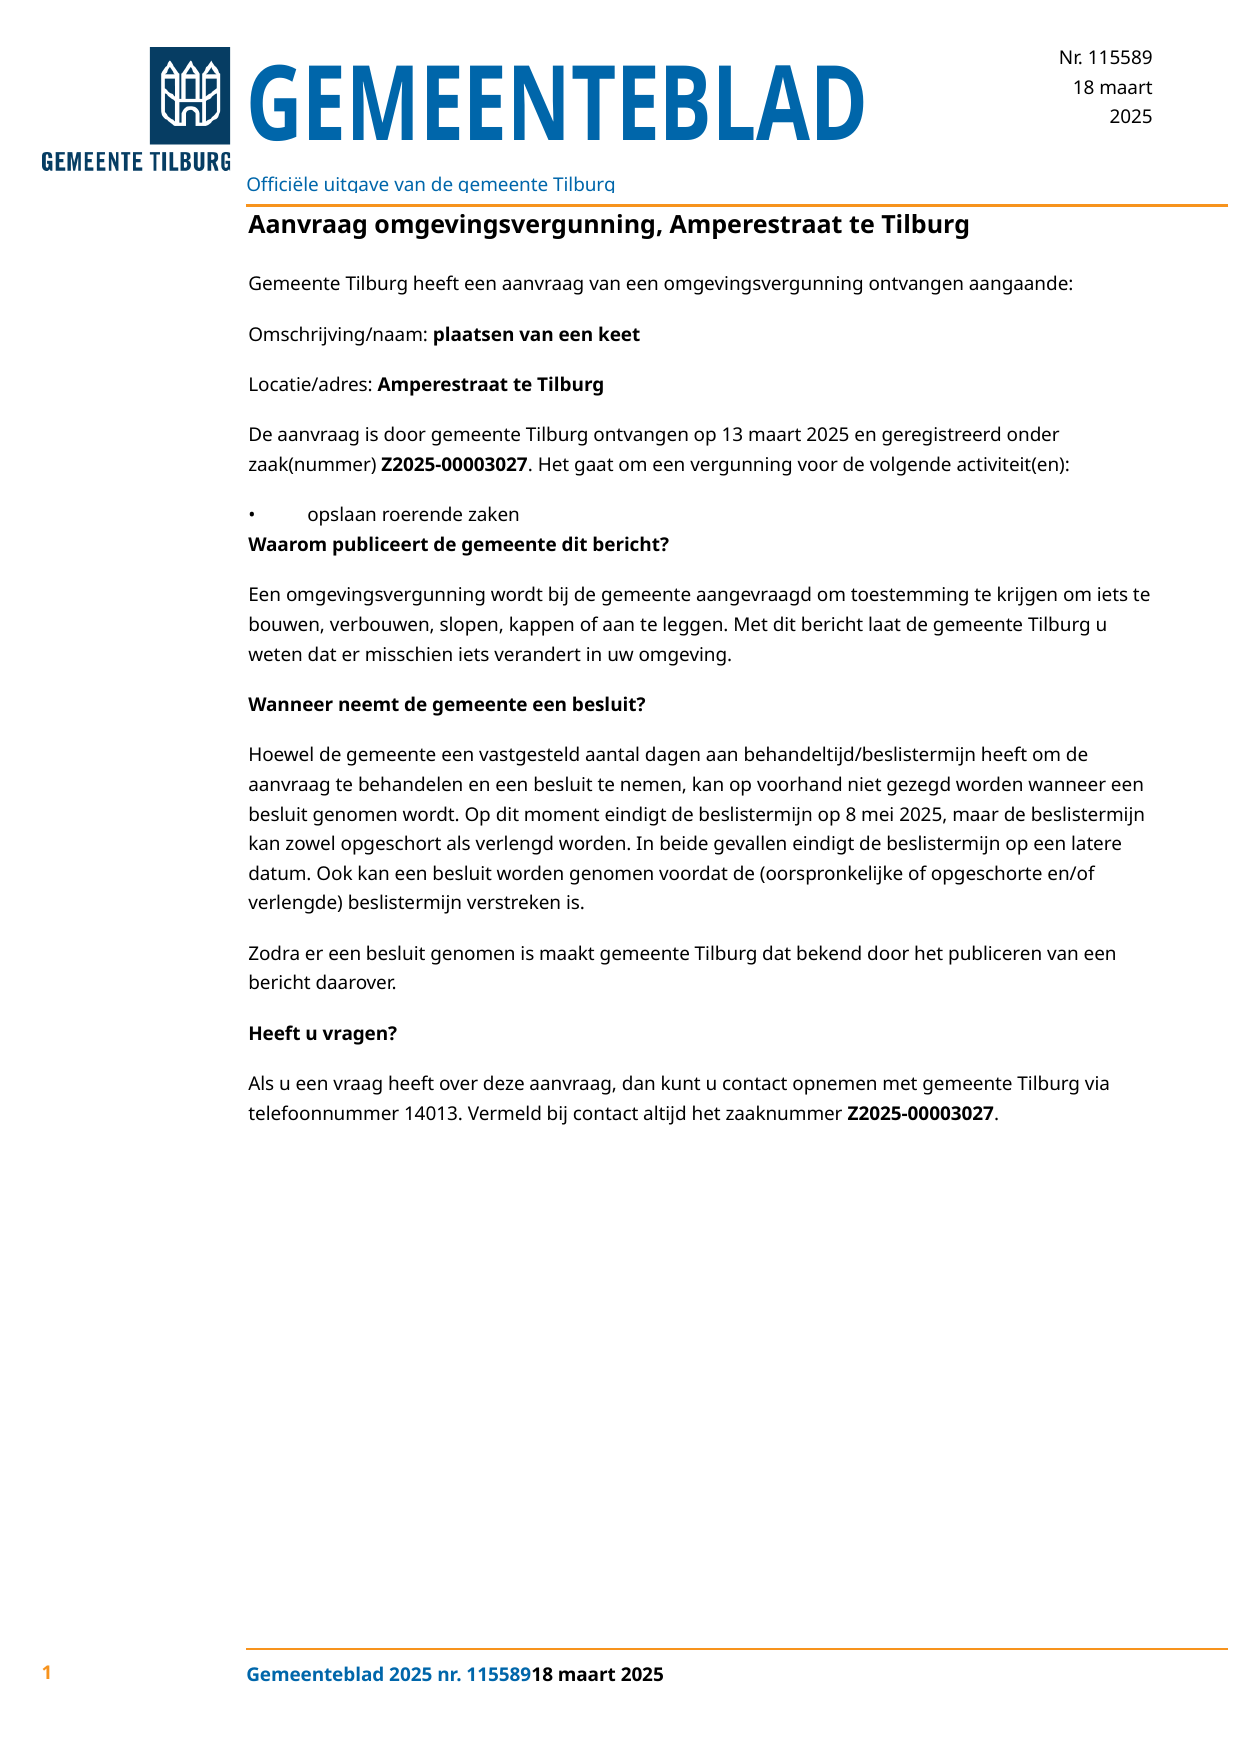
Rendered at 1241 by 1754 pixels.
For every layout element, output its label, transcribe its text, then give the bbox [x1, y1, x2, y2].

text Hoewel de gemeente een vastgesteld aantal dagen aan behandeltijd/beslistermijn heeft om de aanvraag te behandelen en een besluit te nemen, kan op voorhand niet gezegd worden wanneer een besluit genomen wordt. Op dit moment eindigt de beslistermijn op 8 mei 2025, maar de beslistermijn kan zowel opgeschort als verlengd worden. In beide gevallen eindigt de beslistermijn op een latere datum. Ook kan een besluit worden genomen voordat de (oorspronkelijke of opgeschorte en/of verlengde) beslistermijn verstreken is. [248, 742, 1152, 915]
list opslaan roerende zaken [248, 502, 1152, 527]
text Locatie/adres: Amperestraat te Tilburg [248, 371, 1152, 397]
picture [41, 47, 231, 172]
text Heeft u vragen? [248, 1020, 1152, 1046]
text Waarom publiceert de gemeente dit bericht? [248, 531, 1152, 557]
text Een omgevingsvergunning wordt bij de gemeente aangevraagd om toestemming te krijgen om iets te bouwen, verbouwen, slopen, kappen of aan te leggen. Met dit bericht laat de gemeente Tilburg u weten dat er misschien iets verandert in uw omgeving. [248, 582, 1152, 666]
text Als u een vraag heeft over deze aanvraag, dan kunt u contact opnemen met gemeente Tilburg via telefoonnummer 14013. Vermeld bij contact altijd het zaaknummer Z2025-00003027. [248, 1070, 1152, 1126]
text Zodra er een besluit genomen is maakt gemeente Tilburg dat bekend door het publiceren van een bericht daarover. [248, 940, 1152, 995]
text Wanneer neemt de gemeente een besluit? [248, 691, 1152, 717]
text Aanvraag omgevingsvergunning, Amperestraat te Tilburg [248, 207, 1152, 241]
text Gemeente Tilburg heeft een aanvraag van een omgevingsvergunning ontvangen aangaande: [248, 270, 1152, 296]
text De aanvraag is door gemeente Tilburg ontvangen op 13 maart 2025 en geregistreerd onder zaak(nummer) Z2025-00003027. Het gaat om een vergunning voor de volgende activiteit(en): [248, 422, 1152, 477]
text Omschrijving/naam: plaatsen van een keet [248, 321, 1152, 346]
